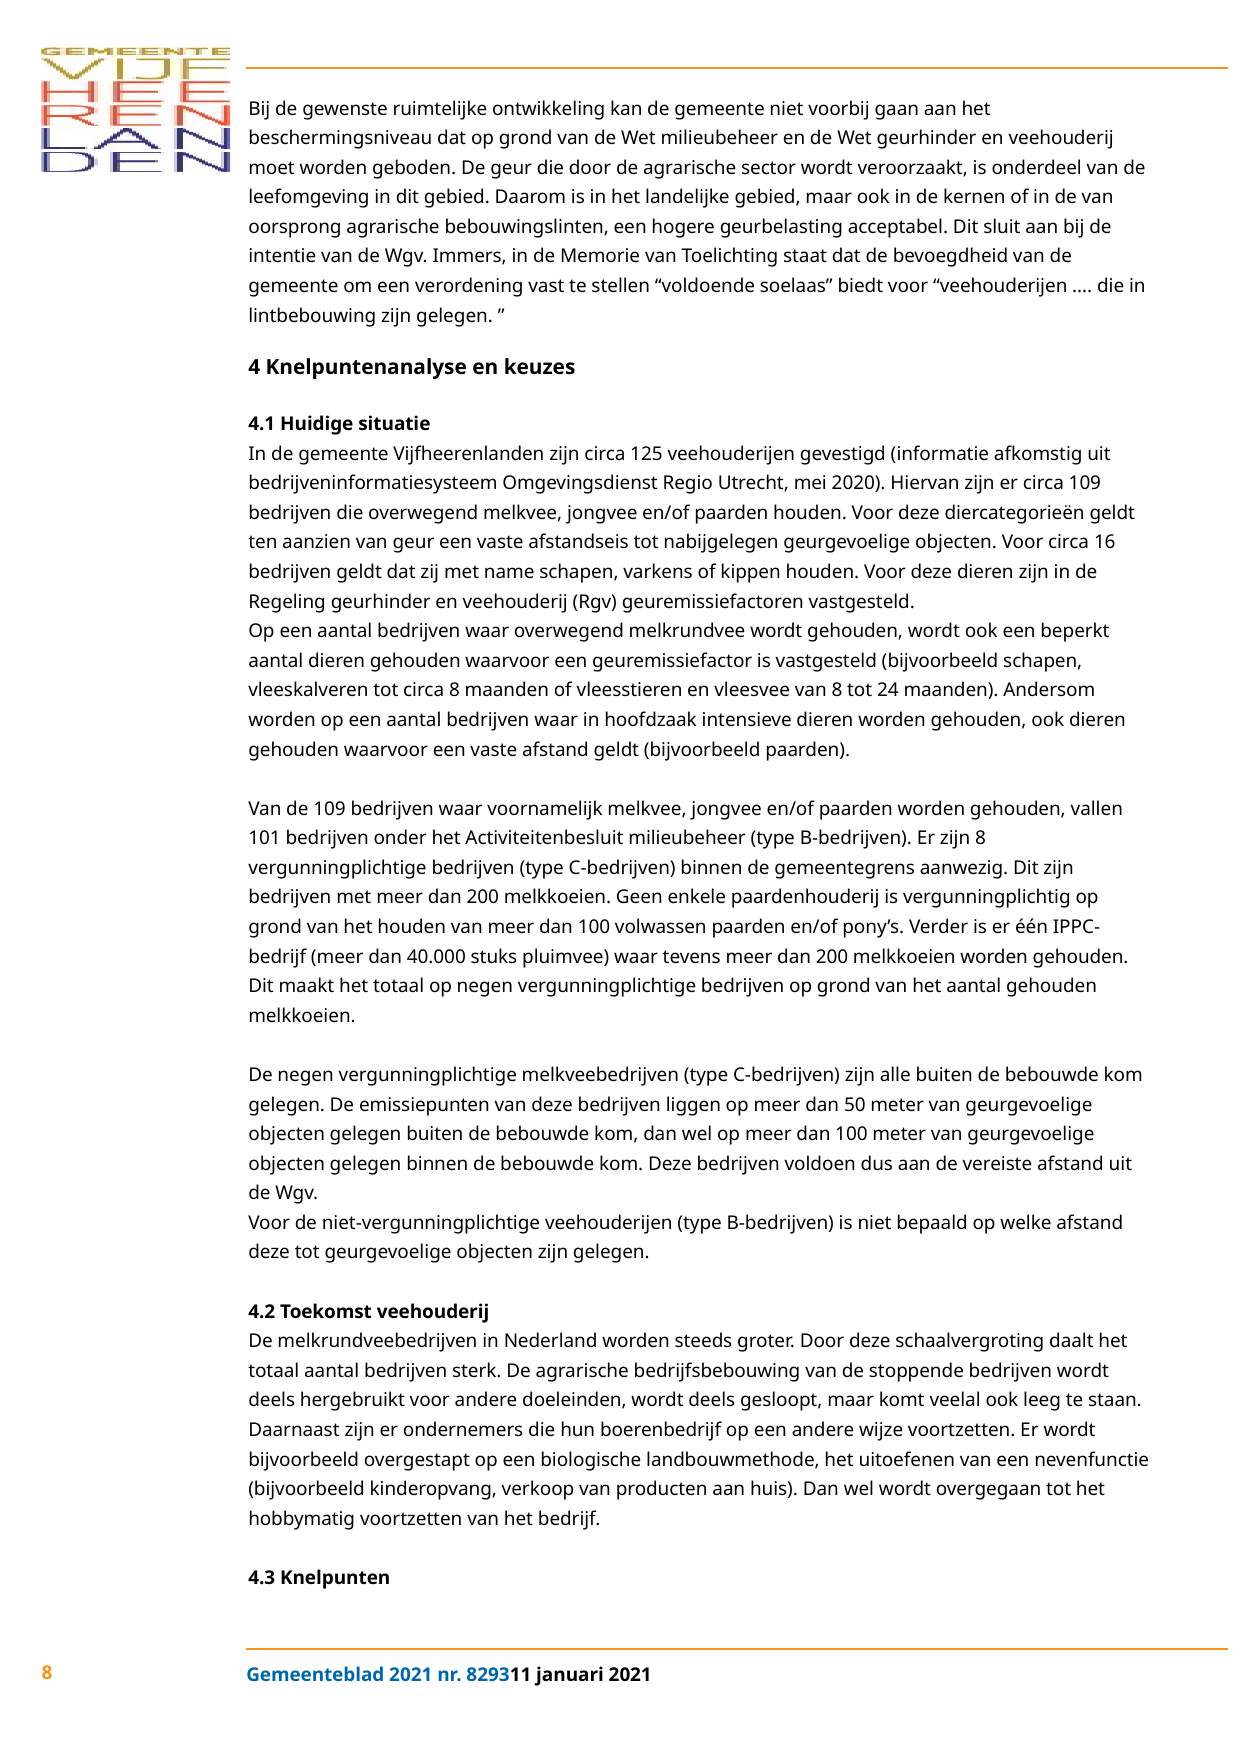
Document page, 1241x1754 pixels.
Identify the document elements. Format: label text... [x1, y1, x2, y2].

text Bij de gewenste ruimtelijke ontwikkeling kan de gemeente niet voorbij gaan aan het beschermingsniveau dat op grond van de Wet milieubeheer en de Wet geurhinder en veehouderij moet worden geboden. De geur die door de agrarische sector wordt veroorzaakt, is onderdeel van de leefomgeving in dit gebied. Daarom is in het landelijke gebied, maar ook in de kernen of in de van oorsprong agrarische bebouwingslinten, een hogere geurbelasting acceptabel. Dit sluit aan bij de intentie van de Wgv. Immers, in de Memorie van Toelichting staat dat de bevoegdheid van de gemeente om een verordening vast te stellen “voldoende soelaas” biedt voor “veehouderijen …. die in lintbebouwing zijn gelegen. ” [248, 95, 1152, 328]
text De melkrundveebedrijven in Nederland worden steeds groter. Door deze schaalvergroting daalt het totaal aantal bedrijven sterk. De agrarische bedrijfsbebouwing van de stoppende bedrijven wordt deels hergebruikt voor andere doeleinden, wordt deels gesloopt, maar komt veelal ook leeg te staan. Daarnaast zijn er ondernemers die hun boerenbedrijf op een andere wijze voortzetten. Er wordt bijvoorbeeld overgestapt op een biologische landbouwmethode, het uitoefenen van een nevenfunctie (bijvoorbeeld kinderopvang, verkoop van producten aan huis). Dan wel wordt overgegaan tot het hobbymatig voortzetten van het bedrijf. [248, 1327, 1152, 1531]
text Voor de niet-vergunningplichtige veehouderijen (type B-bedrijven) is niet bepaald op welke afstand deze tot geurgevoelige objecten zijn gelegen. [248, 1209, 1152, 1264]
text 4.2 Toekomst veehouderij [248, 1298, 1152, 1323]
text 4 Knelpuntenanalyse en keuzes [248, 352, 1152, 381]
text In de gemeente Vijfheerenlanden zijn circa 125 veehouderijen gevestigd (informatie afkomstig uit bedrijveninformatiesysteem Omgevingsdienst Regio Utrecht, mei 2020). Hiervan zijn er circa 109 bedrijven die overwegend melkvee, jongvee en/of paarden houden. Voor deze diercategorieën geldt ten aanzien van geur een vaste afstandseis tot nabijgelegen geurgevoelige objecten. Voor circa 16 bedrijven geldt dat zij met name schapen, varkens of kippen houden. Voor deze dieren zijn in de Regeling geurhinder en veehouderij (Rgv) geuremissiefactoren vastgesteld. [248, 440, 1152, 613]
text De negen vergunningplichtige melkveebedrijven (type C-bedrijven) zijn alle buiten de bebouwde kom gelegen. De emissiepunten van deze bedrijven liggen op meer dan 50 meter van geurgevoelige objecten gelegen buiten de bebouwde kom, dan wel op meer dan 100 meter van geurgevoelige objecten gelegen binnen de bebouwde kom. Deze bedrijven voldoen dus aan de vereiste afstand uit de Wgv. [248, 1061, 1152, 1205]
text 4.1 Huidige situatie [248, 410, 1152, 436]
text 4.3 Knelpunten [248, 1564, 1152, 1590]
text Op een aantal bedrijven waar overwegend melkrundvee wordt gehouden, wordt ook een beperkt aantal dieren gehouden waarvoor een geuremissiefactor is vastgesteld (bijvoorbeeld schapen, vleeskalveren tot circa 8 maanden of vleesstieren en vleesvee van 8 tot 24 maanden). Andersom worden op een aantal bedrijven waar in hoofdzaak intensieve dieren worden gehouden, ook dieren gehouden waarvoor een vaste afstand geldt (bijvoorbeeld paarden). [248, 617, 1152, 761]
picture [41, 47, 231, 172]
text Van de 109 bedrijven waar voornamelijk melkvee, jongvee en/of paarden worden gehouden, vallen 101 bedrijven onder het Activiteitenbesluit milieubeheer (type B-bedrijven). Er zijn 8 vergunningplichtige bedrijven (type C-bedrijven) binnen de gemeentegrens aanwezig. Dit zijn bedrijven met meer dan 200 melkkoeien. Geen enkele paardenhouderij is vergunningplichtig op grond van het houden van meer dan 100 volwassen paarden en/of pony’s. Verder is er één IPPC-bedrijf (meer dan 40.000 stuks pluimvee) waar tevens meer dan 200 melkkoeien worden gehouden. Dit maakt het totaal op negen vergunningplichtige bedrijven op grond van het aantal gehouden melkkoeien. [248, 795, 1152, 1028]
